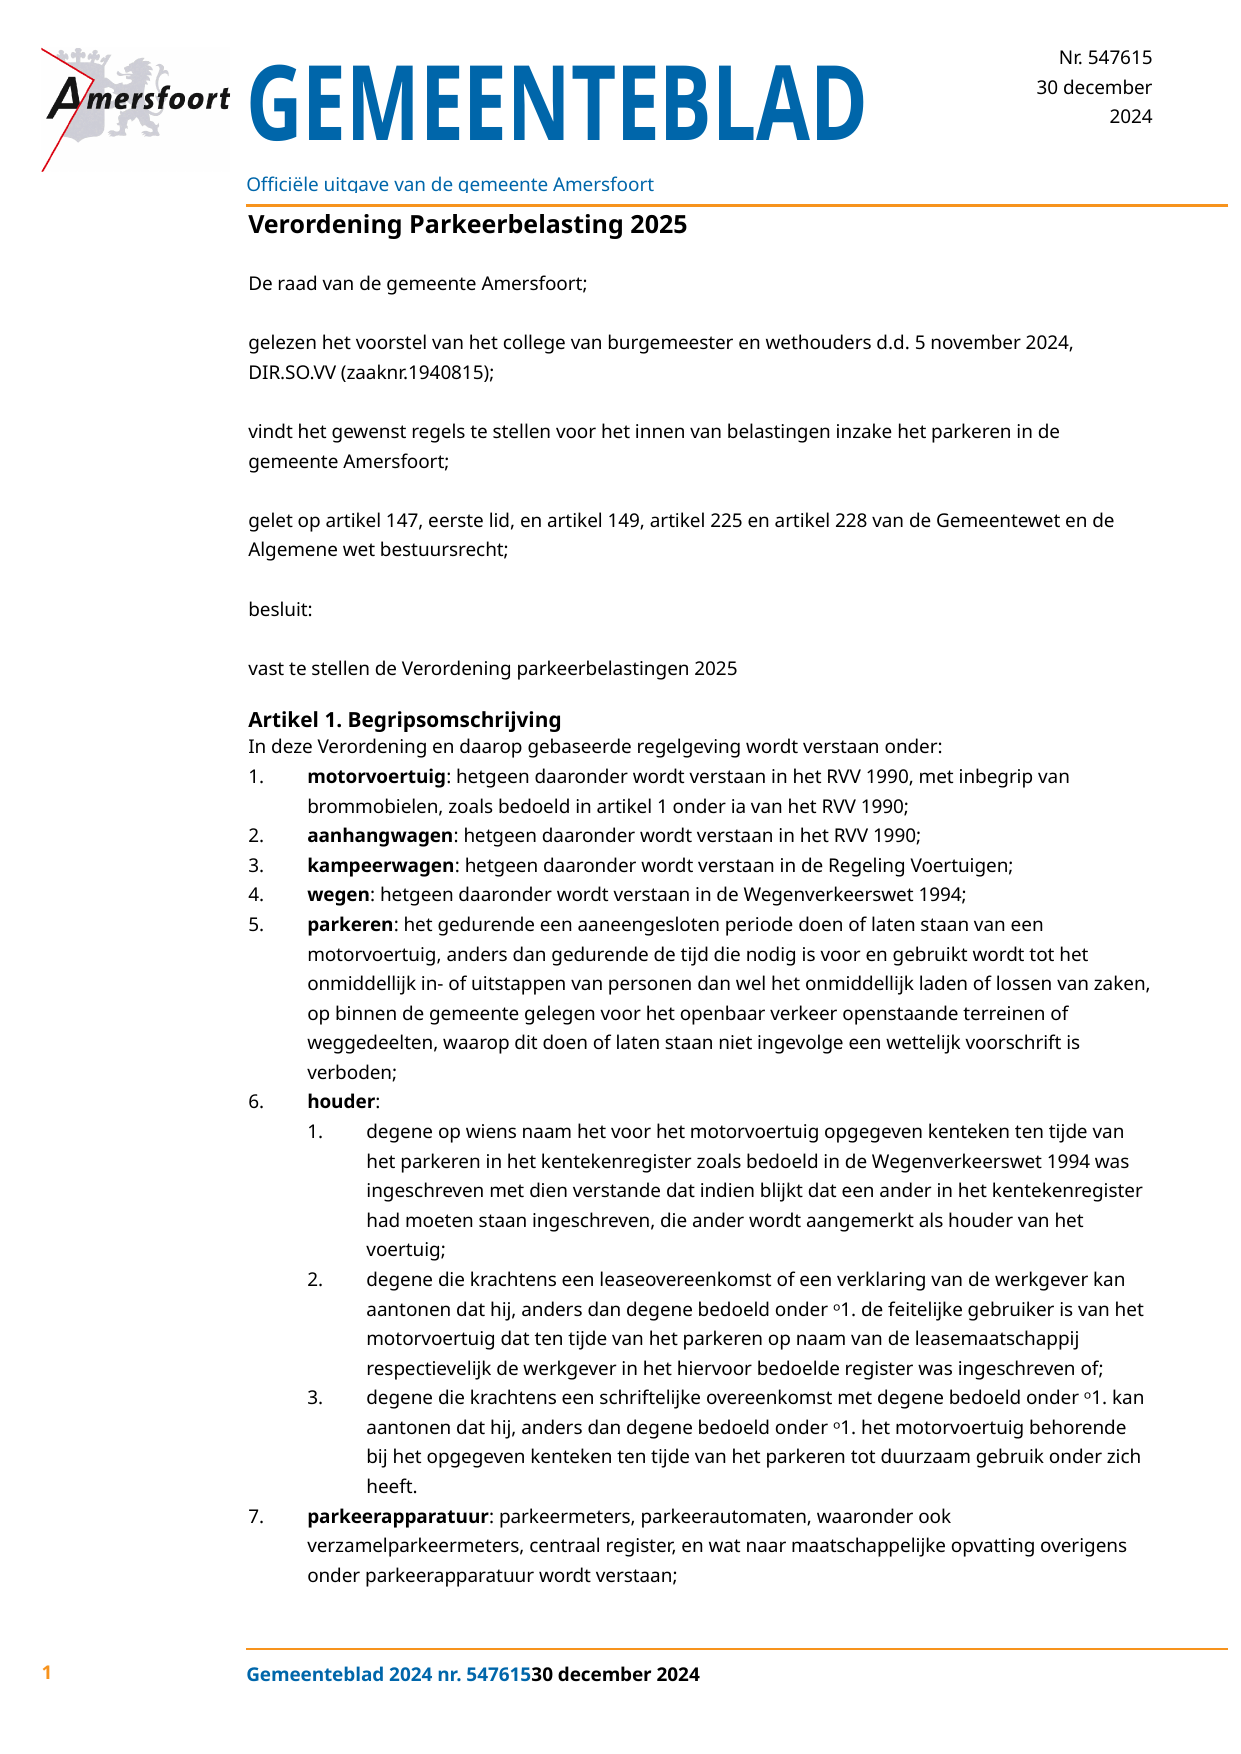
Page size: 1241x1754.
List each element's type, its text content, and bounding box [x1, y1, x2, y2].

picture [41, 47, 231, 172]
list degene die krachtens een schriftelijke overeenkomst met degene bedoeld onder ᵒ1. kan aantonen dat hij, anders dan degene bedoeld onder ᵒ1. het motorvoertuig behorende bij het opgegeven kenteken ten tijde van het parkeren tot duurzaam gebruik onder zich heeft. [307, 1384, 1152, 1499]
text Artikel 1. Begripsomschrijving [248, 705, 1152, 734]
text Verordening Parkeerbelasting 2025 [248, 207, 1152, 241]
list degene die krachtens een leaseovereenkomst of een verklaring van de werkgever kan aantonen dat hij, anders dan degene bedoeld onder ᵒ1. de feitelijke gebruiker is van het motorvoertuig dat ten tijde van het parkeren op naam van de leasemaatschappij respectievelijk de werkgever in het hiervoor bedoelde register was ingeschreven of; [307, 1266, 1152, 1381]
list aanhangwagen: hetgeen daaronder wordt verstaan in het RVV 1990; [248, 822, 1152, 848]
text vast te stellen de Verordening parkeerbelastingen 2025 [248, 655, 1152, 681]
list houder: [248, 1089, 1152, 1114]
text De raad van de gemeente Amersfoort; [248, 270, 1152, 296]
list wegen: hetgeen daaronder wordt verstaan in de Wegenverkeerswet 1994; [248, 882, 1152, 907]
list degene op wiens naam het voor het motorvoertuig opgegeven kenteken ten tijde van het parkeren in het kentekenregister zoals bedoeld in de Wegenverkeerswet 1994 was ingeschreven met dien verstande dat indien blijkt dat een ander in het kentekenregister had moeten staan ingeschreven, die ander wordt aangemerkt als houder van het voertuig; [307, 1118, 1152, 1262]
list parkeren: het gedurende een aaneengesloten periode doen of laten staan van een motorvoertuig, anders dan gedurende de tijd die nodig is voor en gebruikt wordt tot het onmiddellijk in- of uitstappen van personen dan wel het onmiddellijk laden of lossen van zaken, op binnen de gemeente gelegen voor het openbaar verkeer openstaande terreinen of weggedeelten, waarop dit doen of laten staan niet ingevolge een wettelijk voorschrift is verboden; [248, 911, 1152, 1085]
list motorvoertuig: hetgeen daaronder wordt verstaan in het RVV 1990, met inbegrip van brommobielen, zoals bedoeld in artikel 1 onder ia van het RVV 1990; [248, 763, 1152, 819]
text gelet op artikel 147, eerste lid, en artikel 149, artikel 225 en artikel 228 van de Gemeentewet en de Algemene wet bestuursrecht; [248, 507, 1152, 562]
text gelezen het voorstel van het college van burgemeester en wethouders d.d. 5 november 2024, DIR.SO.VV (zaaknr.1940815); [248, 329, 1152, 385]
text In deze Verordening en daarop gebaseerde regelgeving wordt verstaan onder: [248, 734, 1152, 759]
list kampeerwagen: hetgeen daaronder wordt verstaan in de Regeling Voertuigen; [248, 852, 1152, 878]
text besluit: [248, 596, 1152, 621]
list parkeerapparatuur: parkeermeters, parkeerautomaten, waaronder ook verzamelparkeermeters, centraal register, en wat naar maatschappelijke opvatting overigens onder parkeerapparatuur wordt verstaan; [248, 1503, 1152, 1588]
text vindt het gewenst regels te stellen voor het innen van belastingen inzake het parkeren in de gemeente Amersfoort; [248, 418, 1152, 473]
